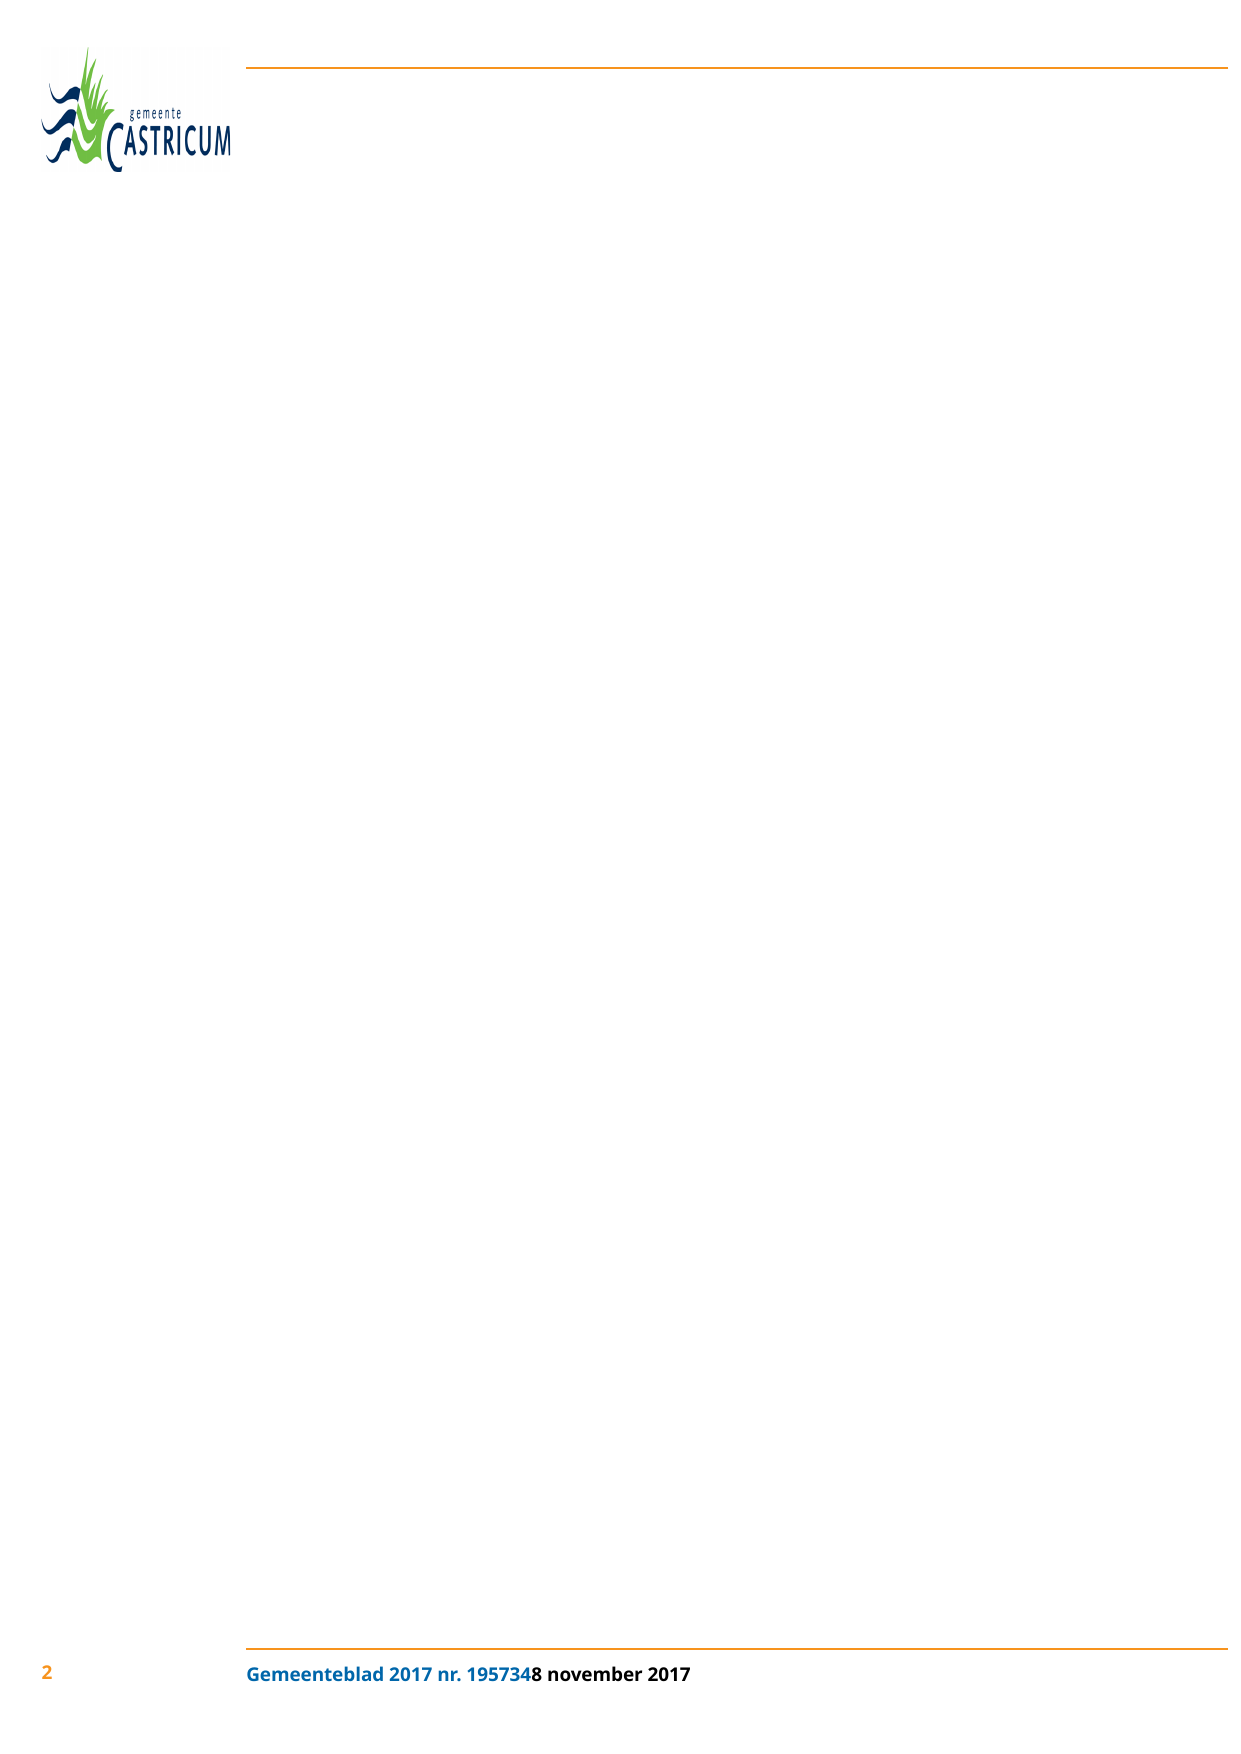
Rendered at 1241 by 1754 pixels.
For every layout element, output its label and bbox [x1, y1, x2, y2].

picture [41, 47, 231, 172]
